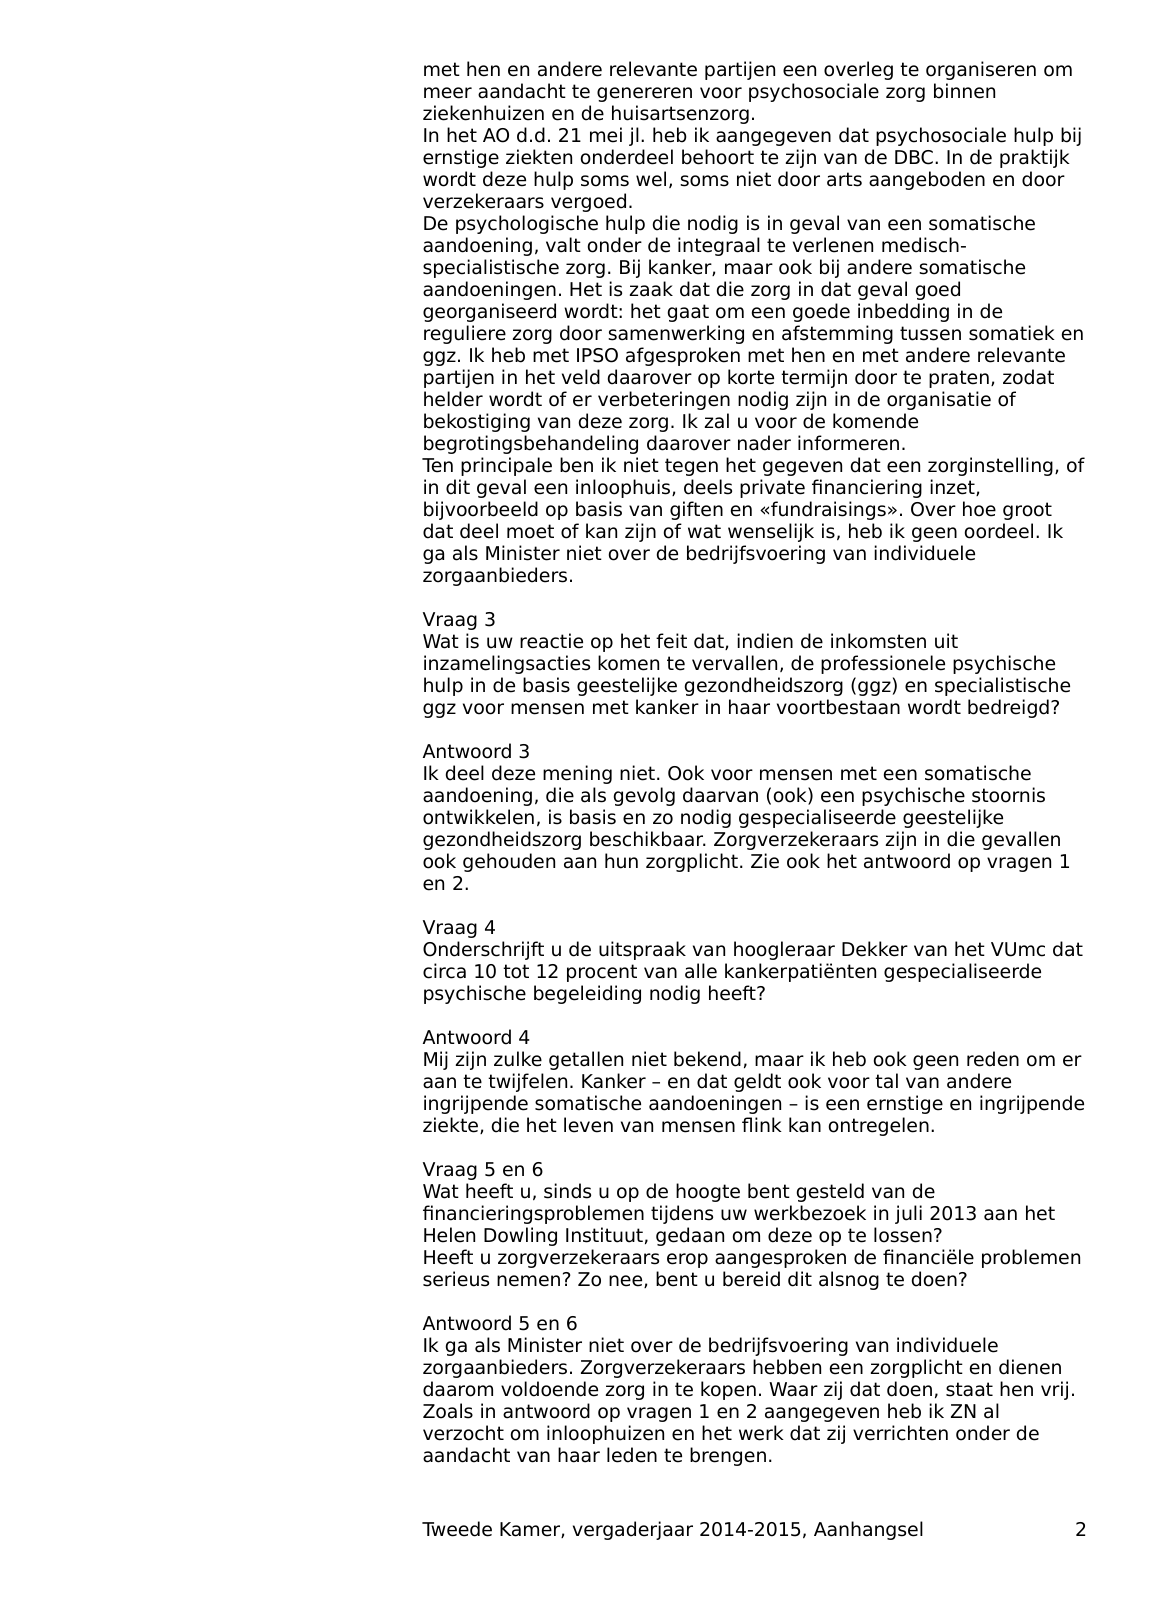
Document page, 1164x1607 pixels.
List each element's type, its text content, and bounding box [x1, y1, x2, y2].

text Ten principale ben ik niet tegen het gegeven dat een zorginstelling, of in dit geval een inloophuis, deels private financiering inzet, bijvoorbeeld op basis van giften en «fundraisings». Over hoe groot dat deel moet of kan zijn of wat wenselijk is, heb ik geen oordeel. Ik ga als Minister niet over de bedrijfsvoering van individuele zorgaanbieders. [422, 455, 1087, 587]
text Heeft u zorgverzekeraars erop aangesproken de financiële problemen serieus nemen? Zo nee, bent u bereid dit alsnog te doen? [422, 1247, 1087, 1291]
text In het AO d.d. 21 mei jl. heb ik aangegeven dat psychosociale hulp bij ernstige ziekten onderdeel behoort te zijn van de DBC. In de praktijk wordt deze hulp soms wel, soms niet door arts aangeboden en door verzekeraars vergoed. [422, 125, 1087, 213]
text Mij zijn zulke getallen niet bekend, maar ik heb ook geen reden om er aan te twijfelen. Kanker – en dat geldt ook voor tal van andere ingrijpende somatische aandoeningen – is een ernstige en ingrijpende ziekte, die het leven van mensen flink kan ontregelen. [422, 1049, 1087, 1137]
text Vraag 4 [422, 917, 1087, 939]
text Onderschrijft u de uitspraak van hoogleraar Dekker van het VUmc dat circa 10 tot 12 procent van alle kankerpatiënten gespecialiseerde psychische begeleiding nodig heeft? [422, 939, 1087, 1005]
text met hen en andere relevante partijen een overleg te organiseren om meer aandacht te genereren voor psychosociale zorg binnen ziekenhuizen en de huisartsenzorg. [422, 59, 1087, 125]
text Vraag 5 en 6 [422, 1159, 1087, 1181]
text Ik ga als Minister niet over de bedrijfsvoering van individuele zorgaanbieders. Zorgverzekeraars hebben een zorgplicht en dienen daarom voldoende zorg in te kopen. Waar zij dat doen, staat hen vrij. Zoals in antwoord op vragen 1 en 2 aangegeven heb ik ZN al verzocht om inloophuizen en het werk dat zij verrichten onder de aandacht van haar leden te brengen. [422, 1335, 1087, 1467]
text Antwoord 3 [422, 741, 1087, 763]
text Antwoord 5 en 6 [422, 1313, 1087, 1335]
text Wat heeft u, sinds u op de hoogte bent gesteld van de financieringsproblemen tijdens uw werkbezoek in juli 2013 aan het Helen Dowling Instituut, gedaan om deze op te lossen? [422, 1181, 1087, 1247]
text Antwoord 4 [422, 1027, 1087, 1049]
text Vraag 3 [422, 609, 1087, 631]
text Wat is uw reactie op het feit dat, indien de inkomsten uit inzamelingsacties komen te vervallen, de professionele psychische hulp in de basis geestelijke gezondheidszorg (ggz) en specialistische ggz voor mensen met kanker in haar voortbestaan wordt bedreigd? [422, 631, 1087, 719]
text De psychologische hulp die nodig is in geval van een somatische aandoening, valt onder de integraal te verlenen medisch-specialistische zorg. Bij kanker, maar ook bij andere somatische aandoeningen. Het is zaak dat die zorg in dat geval goed georganiseerd wordt: het gaat om een goede inbedding in de reguliere zorg door samenwerking en afstemming tussen somatiek en ggz. Ik heb met IPSO afgesproken met hen en met andere relevante partijen in het veld daarover op korte termijn door te praten, zodat helder wordt of er verbeteringen nodig zijn in de organisatie of bekostiging van deze zorg. Ik zal u voor de komende begrotingsbehandeling daarover nader informeren. [422, 213, 1087, 455]
text Ik deel deze mening niet. Ook voor mensen met een somatische aandoening, die als gevolg daarvan (ook) een psychische stoornis ontwikkelen, is basis en zo nodig gespecialiseerde geestelijke gezondheidszorg beschikbaar. Zorgverzekeraars zijn in die gevallen ook gehouden aan hun zorgplicht. Zie ook het antwoord op vragen 1 en 2. [422, 763, 1087, 895]
